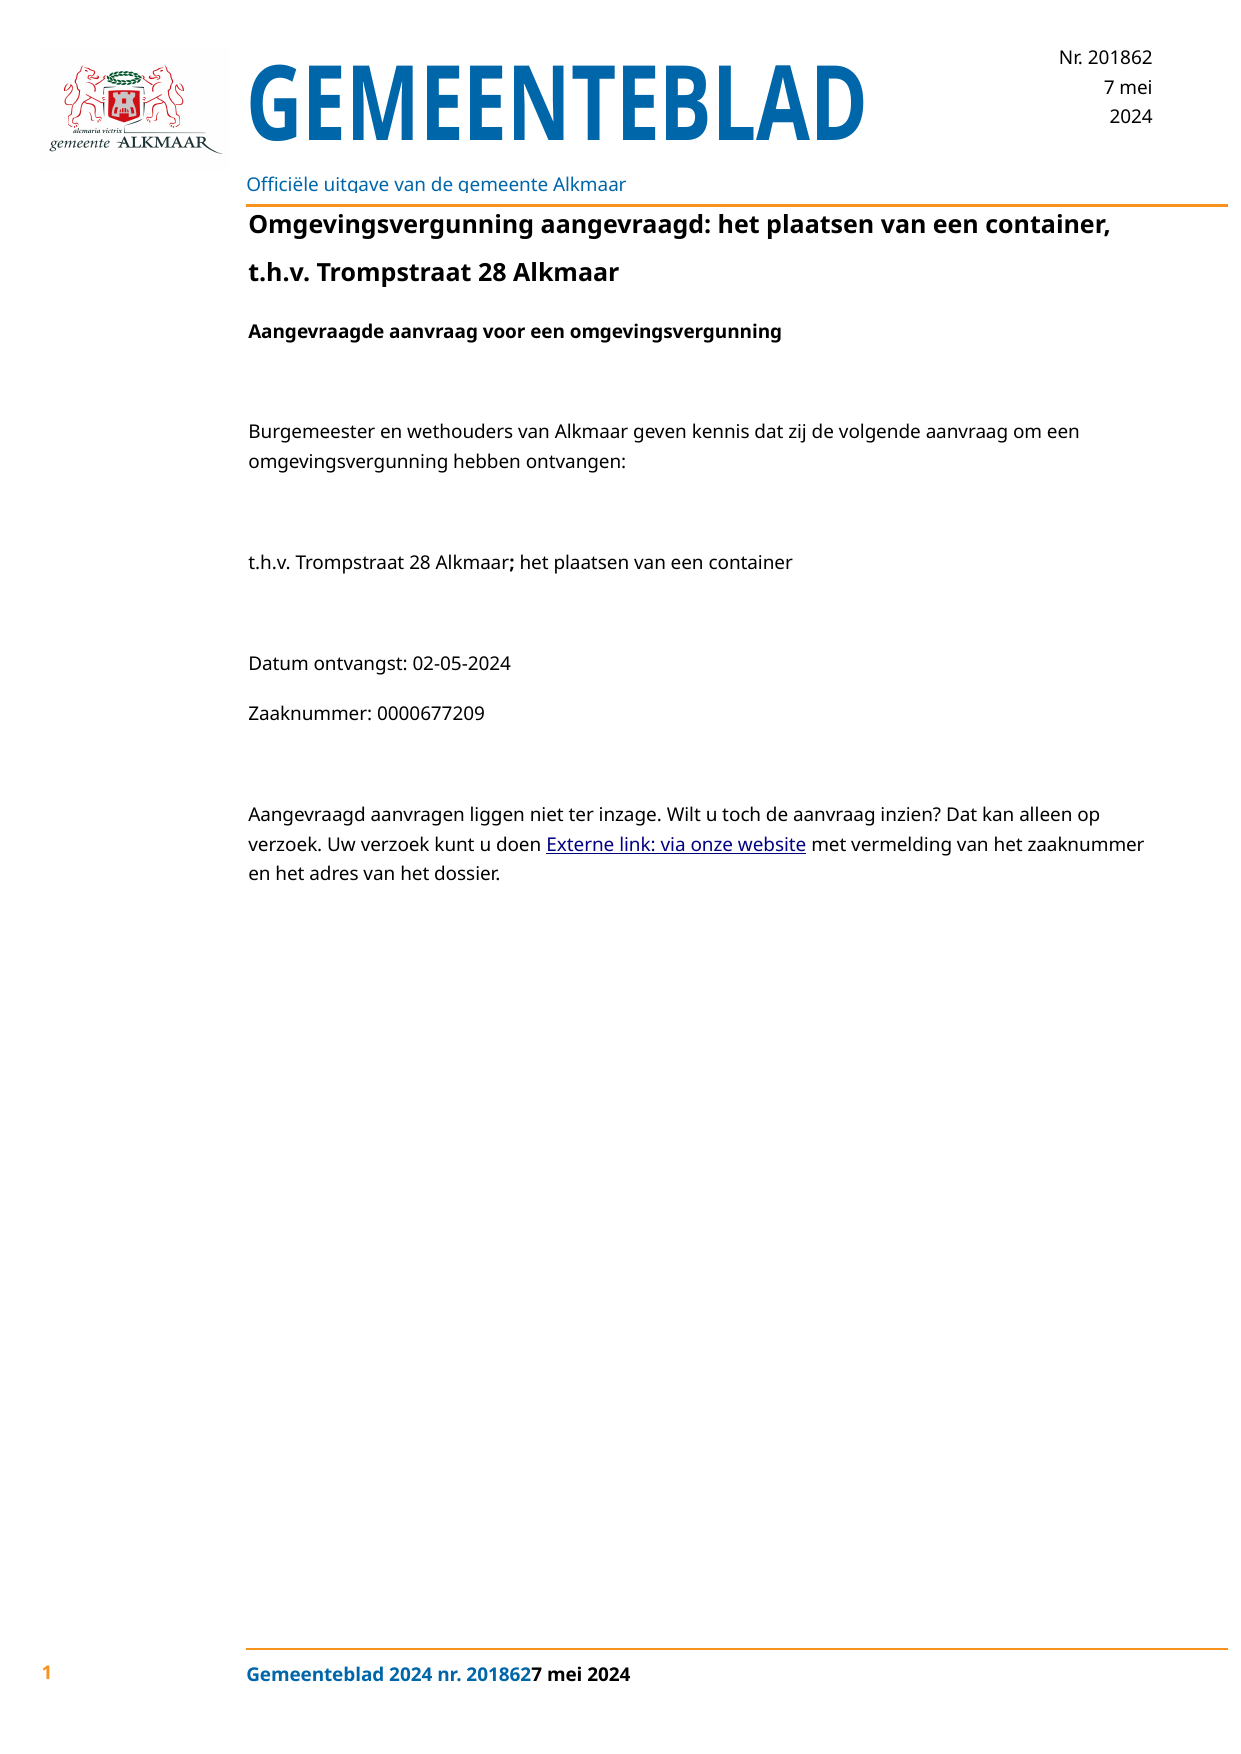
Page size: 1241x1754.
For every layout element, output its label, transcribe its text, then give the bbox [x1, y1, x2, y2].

text Omgevingsvergunning aangevraagd: het plaatsen van een container, t.h.v. Trompstraat 28 Alkmaar [248, 207, 1152, 288]
text Aangevraagd aanvragen liggen niet ter inzage. Wilt u toch de aanvraag inzien? Dat kan alleen op verzoek. Uw verzoek kunt u doen Externe link: via onze website met vermelding van het zaaknummer en het adres van het dossier. [248, 801, 1152, 886]
text t.h.v. Trompstraat 28 Alkmaar; het plaatsen van een container [248, 549, 1152, 575]
text Datum ontvangst: 02-05-2024 [248, 650, 1152, 676]
picture [41, 47, 231, 172]
text Burgemeester en wethouders van Alkmaar geven kennis dat zij de volgende aanvraag om een omgevingsvergunning hebben ontvangen: [248, 419, 1152, 474]
text Aangevraagde aanvraag voor een omgevingsvergunning [248, 318, 1152, 344]
text Zaaknummer: 0000677209 [248, 700, 1152, 726]
